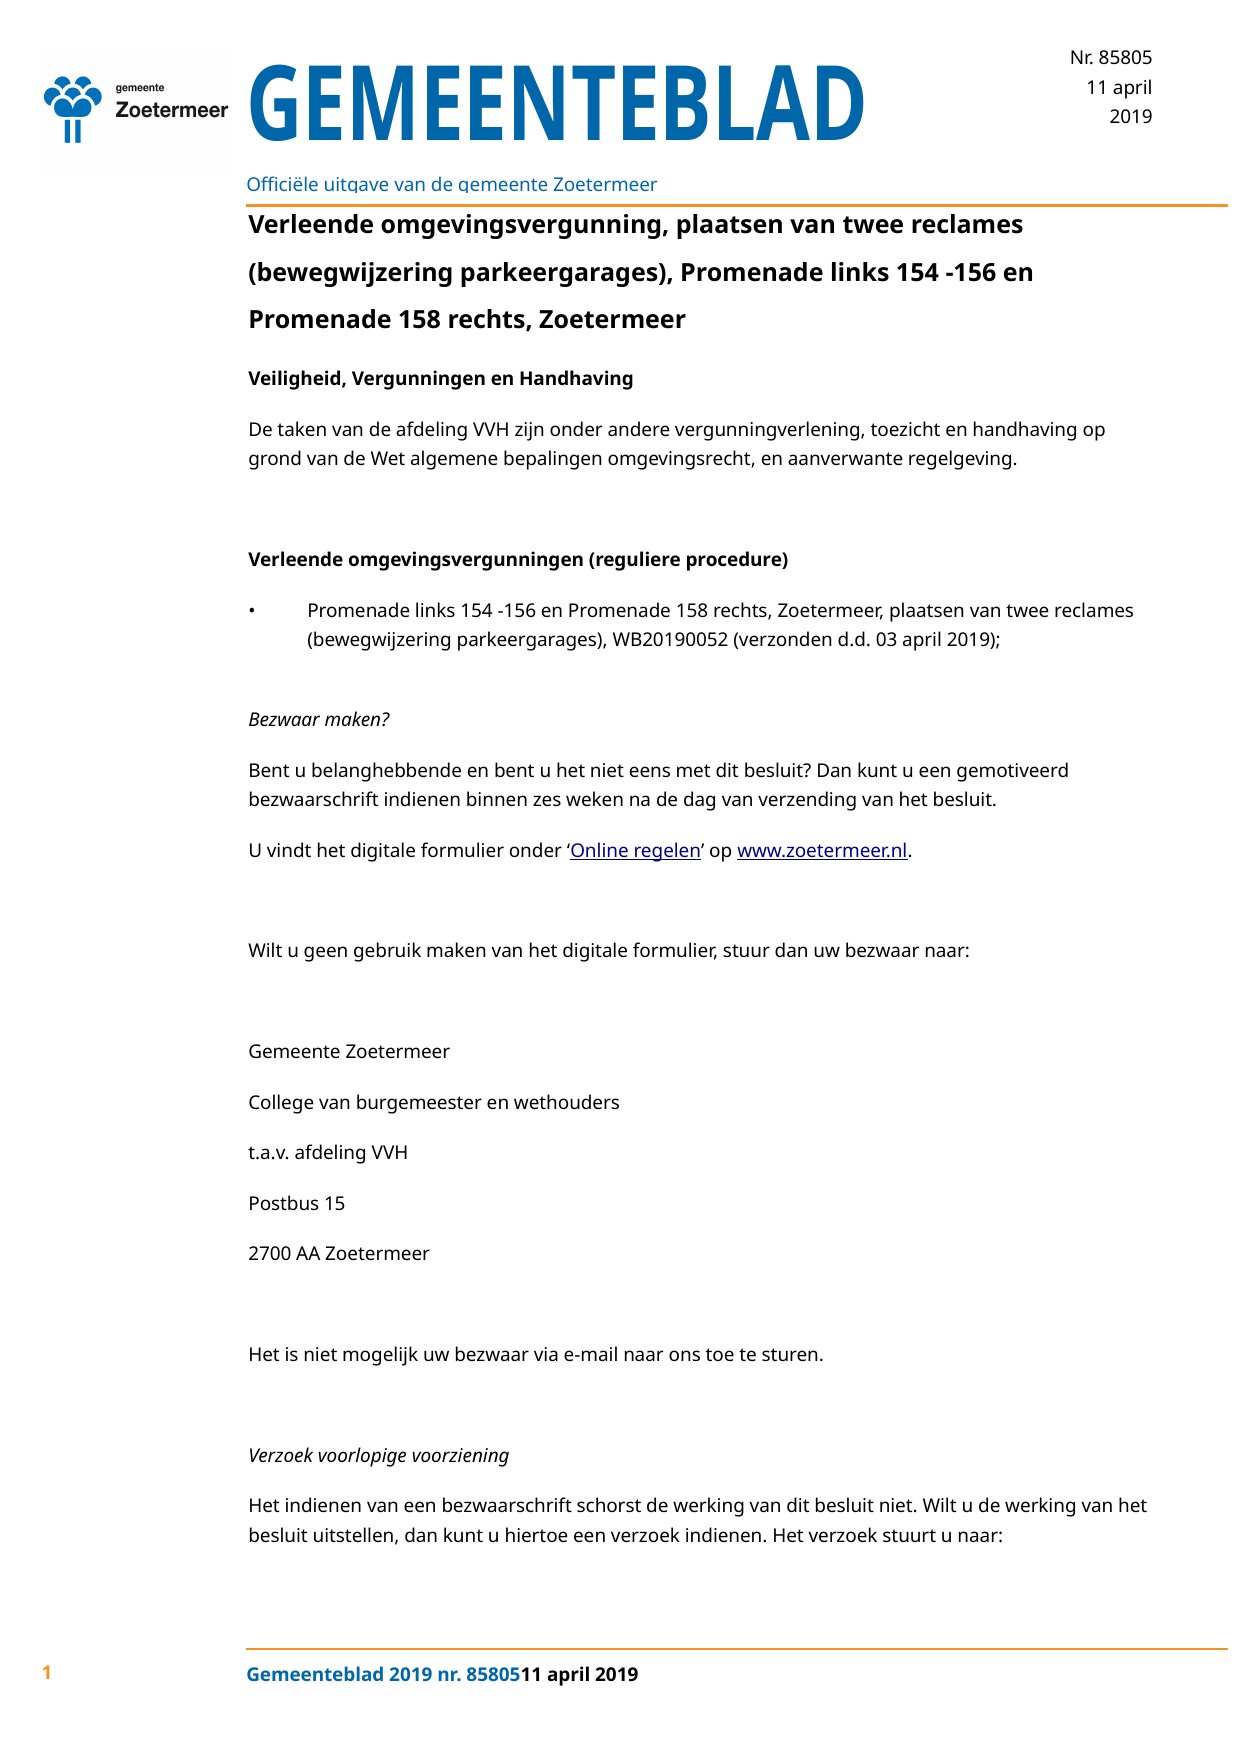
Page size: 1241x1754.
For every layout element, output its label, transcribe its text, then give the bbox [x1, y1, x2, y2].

text Veiligheid, Vergunningen en Handhaving [248, 366, 1152, 391]
text Het is niet mogelijk uw bezwaar via e-mail naar ons toe te sturen. [248, 1341, 1152, 1367]
text Postbus 15 [248, 1190, 1152, 1215]
text t.a.v. afdeling VVH [248, 1139, 1152, 1165]
text Verleende omgevingsvergunningen (reguliere procedure) [248, 546, 1152, 572]
text Verzoek voorlopige voorziening [248, 1442, 1152, 1467]
text U vindt het digitale formulier onder ‘Online regelen’ op www.zoetermeer.nl. [248, 837, 1152, 862]
text Bent u belanghebbende en bent u het niet eens met dit besluit? Dan kunt u een gemotiveerd bezwaarschrift indienen binnen zes weken na de dag van verzending van het besluit. [248, 757, 1152, 812]
text De taken van de afdeling VVH zijn onder andere vergunningverlening, toezicht en handhaving op grond van de Wet algemene bepalingen omgevingsrecht, en aanverwante regelgeving. [248, 416, 1152, 471]
picture [41, 47, 231, 172]
list Promenade links 154 -156 en Promenade 158 rechts, Zoetermeer, plaatsen van twee reclames (bewegwijzering parkeergarages), WB20190052 (verzonden d.d. 03 april 2019); [248, 597, 1152, 652]
text Wilt u geen gebruik maken van het digitale formulier, stuur dan uw bezwaar naar: [248, 938, 1152, 963]
text Het indienen van een bezwaarschrift schorst de werking van dit besluit niet. Wilt u de werking van het besluit uitstellen, dan kunt u hiertoe een verzoek indienen. Het verzoek stuurt u naar: [248, 1492, 1152, 1547]
text College van burgemeester en wethouders [248, 1089, 1152, 1114]
text Bezwaar maken? [248, 706, 1152, 732]
text Verleende omgevingsvergunning, plaatsen van twee reclames (bewegwijzering parkeergarages), Promenade links 154 -156 en Promenade 158 rechts, Zoetermeer [248, 207, 1152, 336]
text 2700 AA Zoetermeer [248, 1240, 1152, 1266]
text Gemeente Zoetermeer [248, 1038, 1152, 1064]
